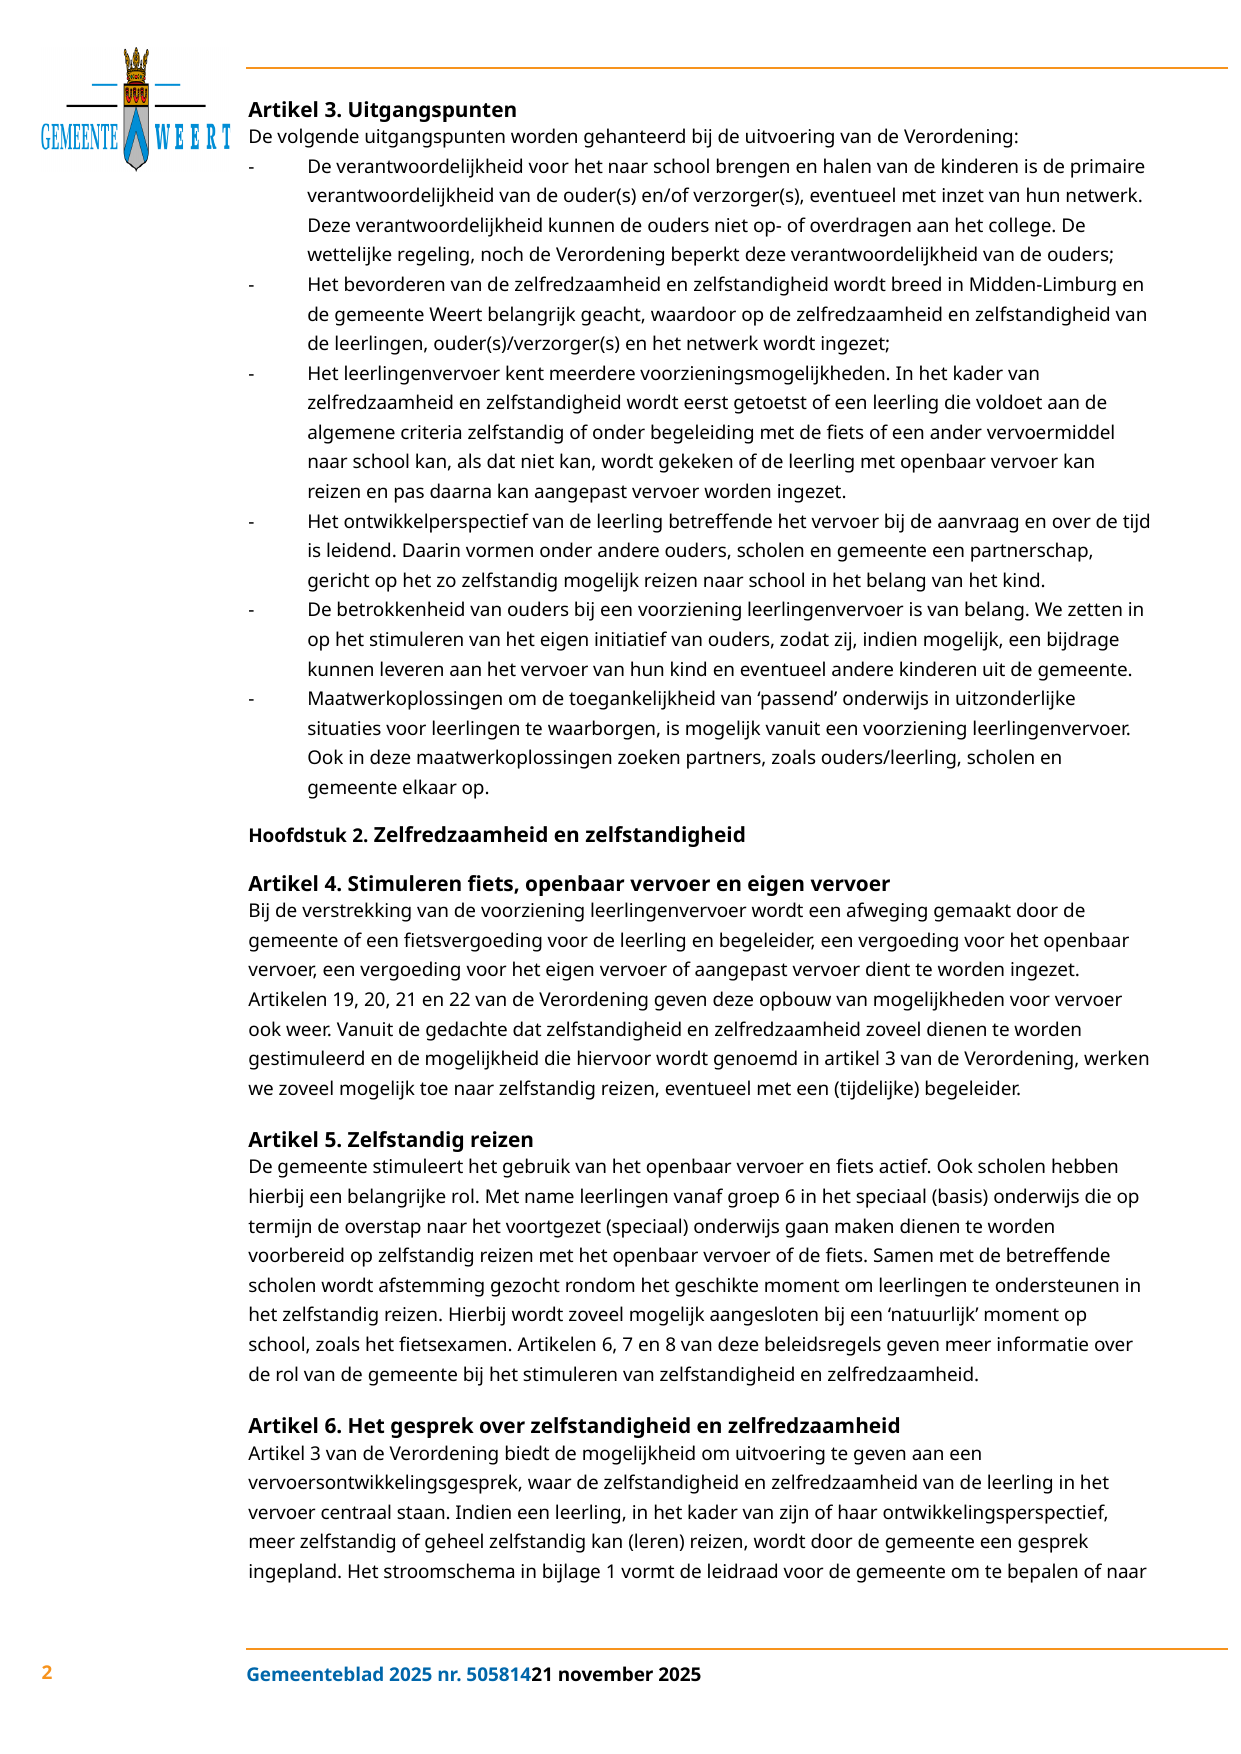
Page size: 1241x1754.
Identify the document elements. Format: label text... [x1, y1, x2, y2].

list De verantwoordelijkheid voor het naar school brengen en halen van de kinderen is de primaire verantwoordelijkheid van de ouder(s) en/of verzorger(s), eventueel met inzet van hun netwerk. Deze verantwoordelijkheid kunnen de ouders niet op- of overdragen aan het college. De wettelijke regeling, noch de Verordening beperkt deze verantwoordelijkheid van de ouders; [248, 153, 1152, 267]
text Artikel 3. Uitgangspunten [248, 95, 1152, 123]
text De volgende uitgangspunten worden gehanteerd bij de uitvoering van de Verordening: [248, 123, 1152, 149]
list Het ontwikkelperspectief van de leerling betreffende het vervoer bij de aanvraag en over de tijd is leidend. Daarin vormen onder andere ouders, scholen en gemeente een partnerschap, gericht op het zo zelfstandig mogelijk reizen naar school in het belang van het kind. [248, 508, 1152, 593]
list Maatwerkoplossingen om de toegankelijkheid van ‘passend’ onderwijs in uitzonderlijke situaties voor leerlingen te waarborgen, is mogelijk vanuit een voorziening leerlingenvervoer. Ook in deze maatwerkoplossingen zoeken partners, zoals ouders/leerling, scholen en gemeente elkaar op. [248, 685, 1152, 800]
text Artikel 3 van de Verordening biedt de mogelijkheid om uitvoering te geven aan een vervoersontwikkelingsgesprek, waar de zelfstandigheid en zelfredzaamheid van de leerling in het vervoer centraal staan. Indien een leerling, in het kader van zijn of haar ontwikkelingsperspectief, meer zelfstandig of geheel zelfstandig kan (leren) reizen, wordt door de gemeente een gesprek ingepland. Het stroomschema in bijlage 1 vormt de leidraad voor de gemeente om te bepalen of naar [248, 1440, 1152, 1584]
text Artikel 4. Stimuleren fiets, openbaar vervoer en eigen vervoer [248, 869, 1152, 897]
text Hoofdstuk 2. Zelfredzaamheid en zelfstandigheid [248, 820, 1152, 848]
list Het bevorderen van de zelfredzaamheid en zelfstandigheid wordt breed in Midden-Limburg en de gemeente Weert belangrijk geacht, waardoor op de zelfredzaamheid en zelfstandigheid van de leerlingen, ouder(s)/verzorger(s) en het netwerk wordt ingezet; [248, 271, 1152, 356]
text Artikel 5. Zelfstandig reizen [248, 1125, 1152, 1154]
picture [41, 47, 231, 172]
text De gemeente stimuleert het gebruik van het openbaar vervoer en fiets actief. Ook scholen hebben hierbij een belangrijke rol. Met name leerlingen vanaf groep 6 in het speciaal (basis) onderwijs die op termijn de overstap naar het voortgezet (speciaal) onderwijs gaan maken dienen te worden voorbereid op zelfstandig reizen met het openbaar vervoer of de fiets. Samen met de betreffende scholen wordt afstemming gezocht rondom het geschikte moment om leerlingen te ondersteunen in het zelfstandig reizen. Hierbij wordt zoveel mogelijk aangesloten bij een ‘natuurlijk’ moment op school, zoals het fietsexamen. Artikelen 6, 7 en 8 van deze beleidsregels geven meer informatie over de rol van de gemeente bij het stimuleren van zelfstandigheid en zelfredzaamheid. [248, 1154, 1152, 1387]
list Het leerlingenvervoer kent meerdere voorzieningsmogelijkheden. In het kader van zelfredzaamheid en zelfstandigheid wordt eerst getoetst of een leerling die voldoet aan de algemene criteria zelfstandig of onder begeleiding met de fiets of een ander vervoermiddel naar school kan, als dat niet kan, wordt gekeken of de leerling met openbaar vervoer kan reizen en pas daarna kan aangepast vervoer worden ingezet. [248, 360, 1152, 504]
text Artikel 6. Het gesprek over zelfstandigheid en zelfredzaamheid [248, 1411, 1152, 1440]
text Bij de verstrekking van de voorziening leerlingenvervoer wordt een afweging gemaakt door de gemeente of een fietsvergoeding voor de leerling en begeleider, een vergoeding voor het openbaar vervoer, een vergoeding voor het eigen vervoer of aangepast vervoer dient te worden ingezet. Artikelen 19, 20, 21 en 22 van de Verordening geven deze opbouw van mogelijkheden voor vervoer ook weer. Vanuit de gedachte dat zelfstandigheid en zelfredzaamheid zoveel dienen te worden gestimuleerd en de mogelijkheid die hiervoor wordt genoemd in artikel 3 van de Verordening, werken we zoveel mogelijk toe naar zelfstandig reizen, eventueel met een (tijdelijke) begeleider. [248, 897, 1152, 1101]
list De betrokkenheid van ouders bij een voorziening leerlingenvervoer is van belang. We zetten in op het stimuleren van het eigen initiatief van ouders, zodat zij, indien mogelijk, een bijdrage kunnen leveren aan het vervoer van hun kind en eventueel andere kinderen uit de gemeente. [248, 597, 1152, 681]
